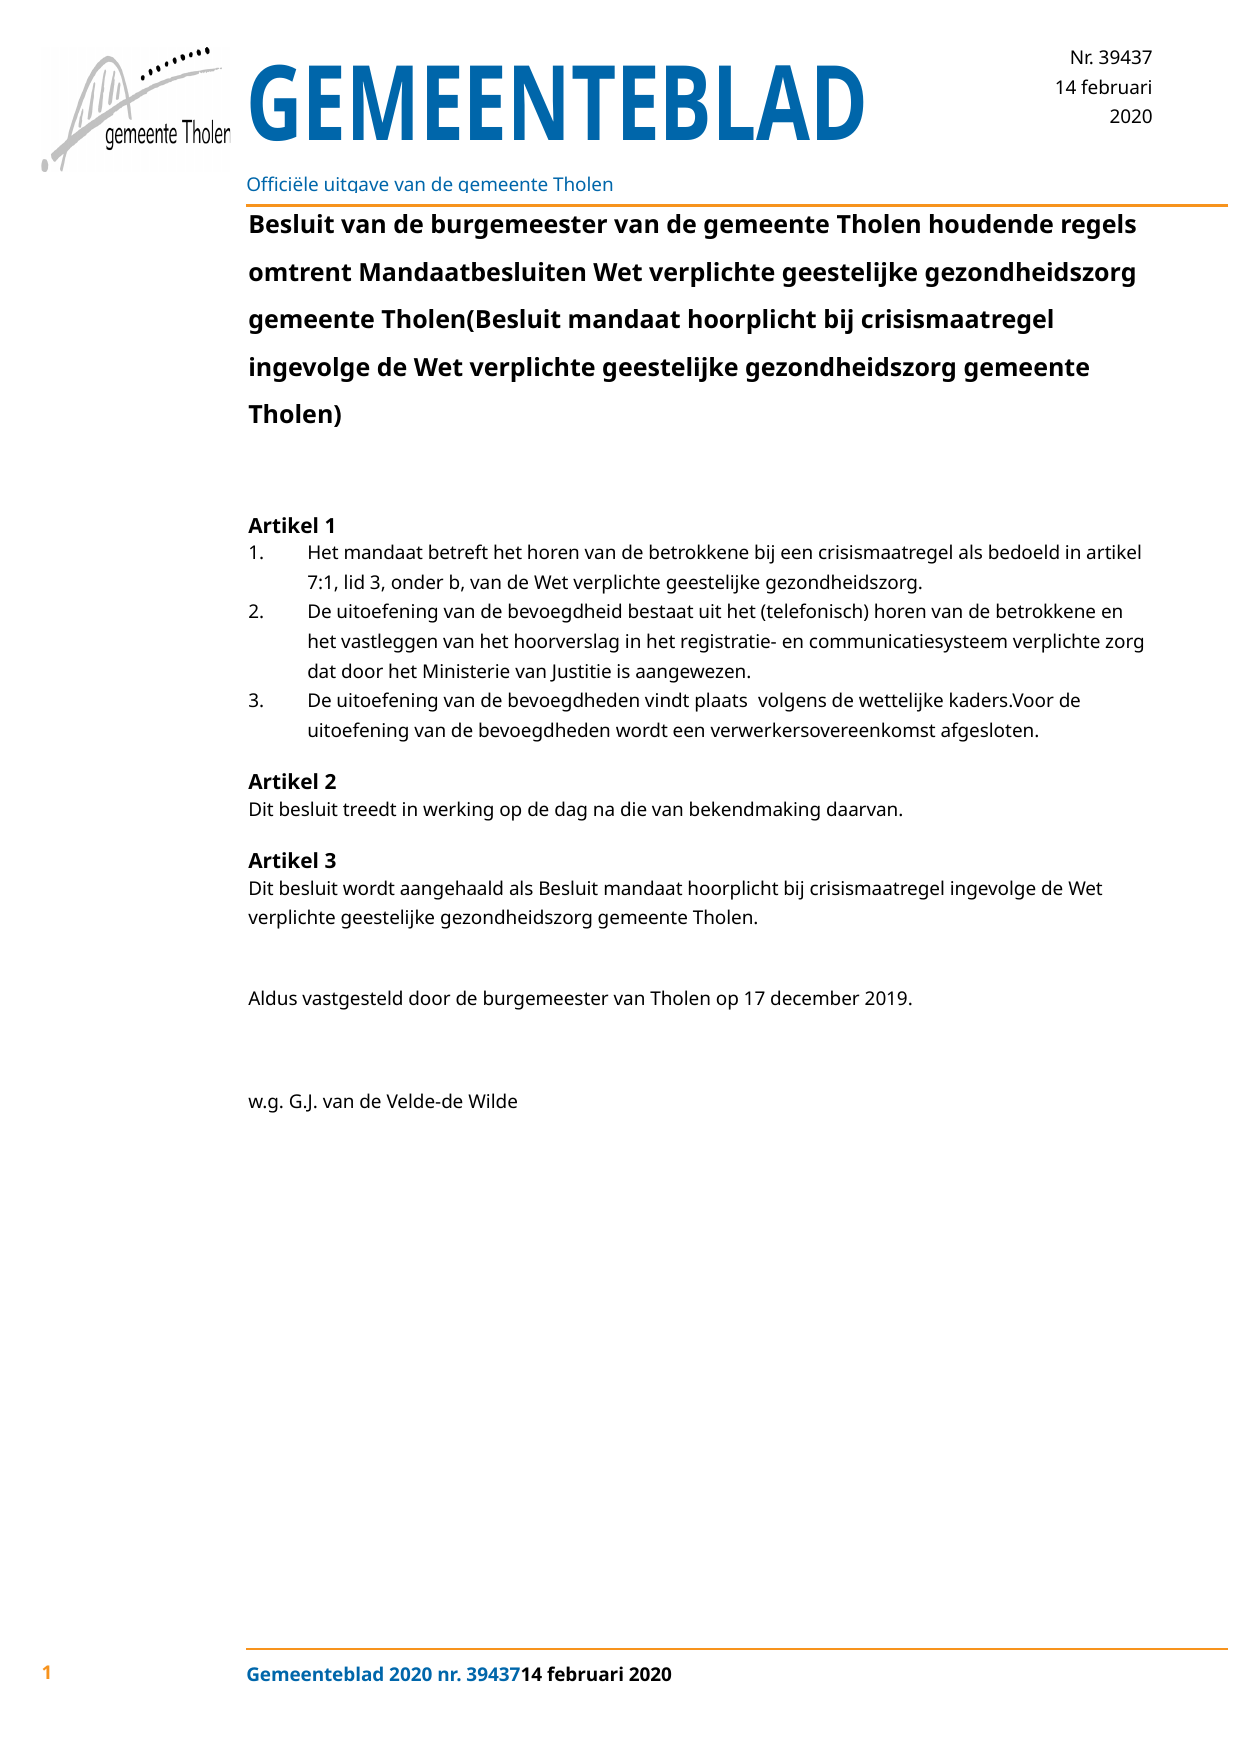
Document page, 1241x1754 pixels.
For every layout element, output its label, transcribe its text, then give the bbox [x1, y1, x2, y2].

picture [41, 47, 231, 172]
list De uitoefening van de bevoegdheid bestaat uit het (telefonisch) horen van de betrokkene en het vastleggen van het hoorverslag in het registratie- en communicatiesysteem verplichte zorg dat door het Ministerie van Justitie is aangewezen. [248, 599, 1152, 684]
text Besluit van de burgemeester van de gemeente Tholen houdende regels omtrent Mandaatbesluiten Wet verplichte geestelijke gezondheidszorg gemeente Tholen(Besluit mandaat hoorplicht bij crisismaatregel ingevolge de Wet verplichte geestelijke gezondheidszorg gemeente Tholen) [248, 207, 1152, 431]
text Artikel 3 [248, 846, 1152, 875]
text Dit besluit wordt aangehaald als Besluit mandaat hoorplicht bij crisismaatregel ingevolge de Wet verplichte geestelijke gezondheidszorg gemeente Tholen. [248, 875, 1152, 930]
text w.g. G.J. van de Velde-de Wilde [248, 1088, 1152, 1114]
list Het mandaat betreft het horen van de betrokkene bij een crisismaatregel als bedoeld in artikel 7:1, lid 3, onder b, van de Wet verplichte geestelijke gezondheidszorg. [248, 539, 1152, 595]
text Dit besluit treedt in werking op de dag na die van bekendmaking daarvan. [248, 796, 1152, 822]
text Artikel 2 [248, 767, 1152, 796]
text Aldus vastgesteld door de burgemeester van Tholen op 17 december 2019. [248, 985, 1152, 1011]
list De uitoefening van de bevoegdheden vindt plaats volgens de wettelijke kaders.Voor de uitoefening van de bevoegdheden wordt een verwerkersovereenkomst afgesloten. [248, 687, 1152, 743]
text Artikel 1 [248, 511, 1152, 539]
